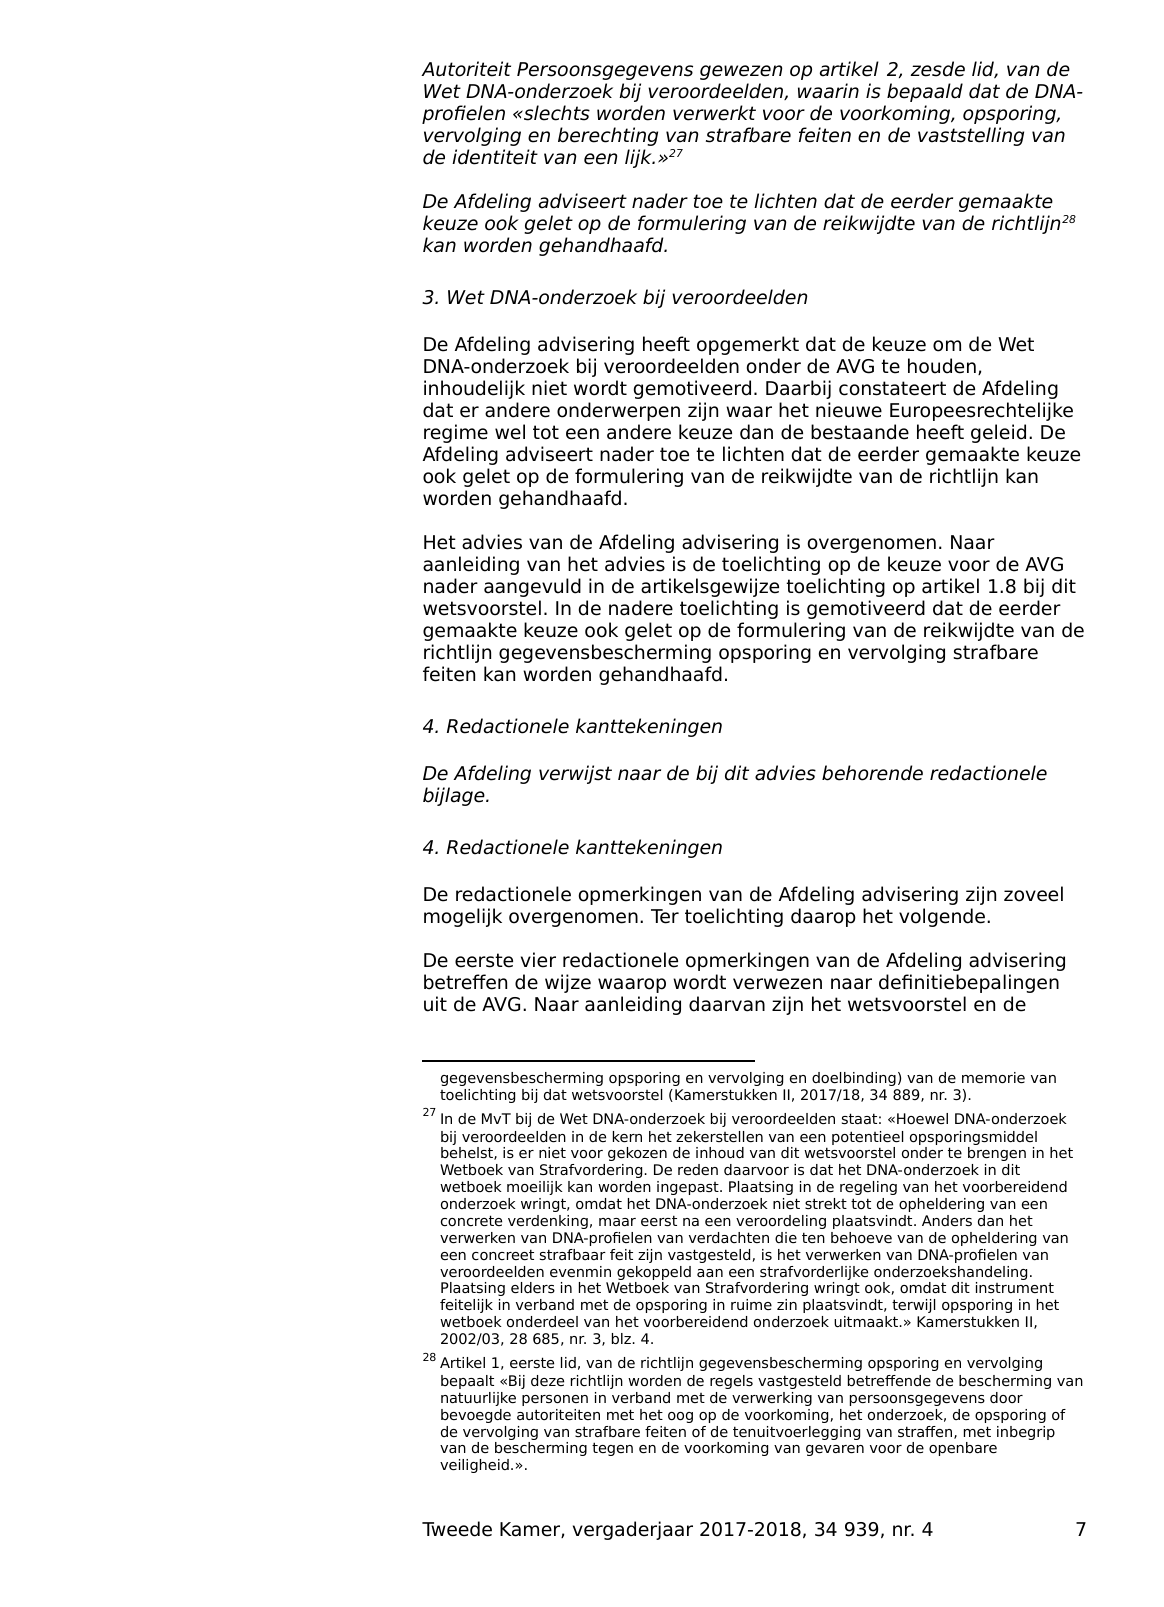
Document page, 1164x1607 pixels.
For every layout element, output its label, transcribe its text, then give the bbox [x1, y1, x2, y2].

text De Afdeling advisering heeft opgemerkt dat de keuze om de Wet DNA-onderzoek bij veroordeelden onder de AVG te houden, inhoudelijk niet wordt gemotiveerd. Daarbij constateert de Afdeling dat er andere onderwerpen zijn waar het nieuwe Europeesrechtelijke regime wel tot een andere keuze dan de bestaande heeft geleid. De Afdeling adviseert nader toe te lichten dat de eerder gemaakte keuze ook gelet op de formulering van de reikwijdte van de richtlijn kan worden gehandhaafd. [422, 334, 1087, 510]
text Het advies van de Afdeling advisering is overgenomen. Naar aanleiding van het advies is de toelichting op de keuze voor de AVG nader aangevuld in de artikelsgewijze toelichting op artikel 1.8 bij dit wetsvoorstel. In de nadere toelichting is gemotiveerd dat de eerder gemaakte keuze ook gelet op de formulering van de reikwijdte van de richtlijn gegevensbescherming opsporing en vervolging strafbare feiten kan worden gehandhaafd. [422, 532, 1087, 686]
text De Afdeling verwijst naar de bij dit advies behorende redactionele bijlage. [422, 763, 1087, 807]
text In de MvT bij de Wet DNA-onderzoek bij veroordeelden staat: «Hoewel DNA-onderzoek bij veroordeelden in de kern het zekerstellen van een potentieel opsporingsmiddel behelst, is er niet voor gekozen de inhoud van dit wetsvoorstel onder te brengen in het Wetboek van Strafvordering. De reden daarvoor is dat het DNA-onderzoek in dit wetboek moeilijk kan worden ingepast. Plaatsing in de regeling van het voorbereidend onderzoek wringt, omdat het DNA-onderzoek niet strekt tot de opheldering van een concrete verdenking, maar eerst na een veroordeling plaatsvindt. Anders dan het verwerken van DNA-profielen van verdachten die ten behoeve van de opheldering van een concreet strafbaar feit zijn vastgesteld, is het verwerken van DNA-profielen van veroordeelden evenmin gekoppeld aan een strafvorderlijke onderzoekshandeling. Plaatsing elders in het Wetboek van Strafvordering wringt ook, omdat dit instrument feitelijk in verband met de opsporing in ruime zin plaatsvindt, terwijl opsporing in het wetboek onderdeel van het voorbereidend onderzoek uitmaakt.» Kamerstukken II, 2002/03, 28 685, nr. 3, blz. 4. [422, 1107, 1087, 1348]
subtitle 3. Wet DNA-onderzoek bij veroordeelden [422, 287, 1087, 309]
text Autoriteit Persoonsgegevens gewezen op artikel 2, zesde lid, van de Wet DNA-onderzoek bij veroordeelden, waarin is bepaald dat de DNA-profielen «slechts worden verwerkt voor de voorkoming, opsporing, vervolging en berechting van strafbare feiten en de vaststelling van de identiteit van een lijk.» [422, 59, 1087, 169]
subtitle 4. Redactionele kanttekeningen [422, 716, 1087, 738]
subtitle 4. Redactionele kanttekeningen [422, 837, 1087, 859]
text De eerste vier redactionele opmerkingen van de Afdeling advisering betreffen de wijze waarop wordt verwezen naar definitiebepalingen uit de AVG. Naar aanleiding daarvan zijn het wetsvoorstel en de [422, 950, 1087, 1016]
text De redactionele opmerkingen van de Afdeling advisering zijn zoveel mogelijk overgenomen. Ter toelichting daarop het volgende. [422, 884, 1087, 928]
text Artikel 1, eerste lid, van de richtlijn gegevensbescherming opsporing en vervolging bepaalt «Bij deze richtlijn worden de regels vastgesteld betreffende de bescherming van natuurlijke personen in verband met de verwerking van persoonsgegevens door bevoegde autoriteiten met het oog op de voorkoming, het onderzoek, de opsporing of de vervolging van strafbare feiten of de tenuitvoerlegging van straffen, met inbegrip van de bescherming tegen en de voorkoming van gevaren voor de openbare veiligheid.». [422, 1351, 1087, 1474]
text De Afdeling adviseert nader toe te lichten dat de eerder gemaakte keuze ook gelet op de formulering van de reikwijdte van de richtlijn kan worden gehandhaafd. [422, 191, 1087, 257]
text gegevensbescherming opsporing en vervolging en doelbinding) van de memorie van toelichting bij dat wetsvoorstel (Kamerstukken II, 2017/18, 34 889, nr. 3). [422, 1070, 1087, 1104]
